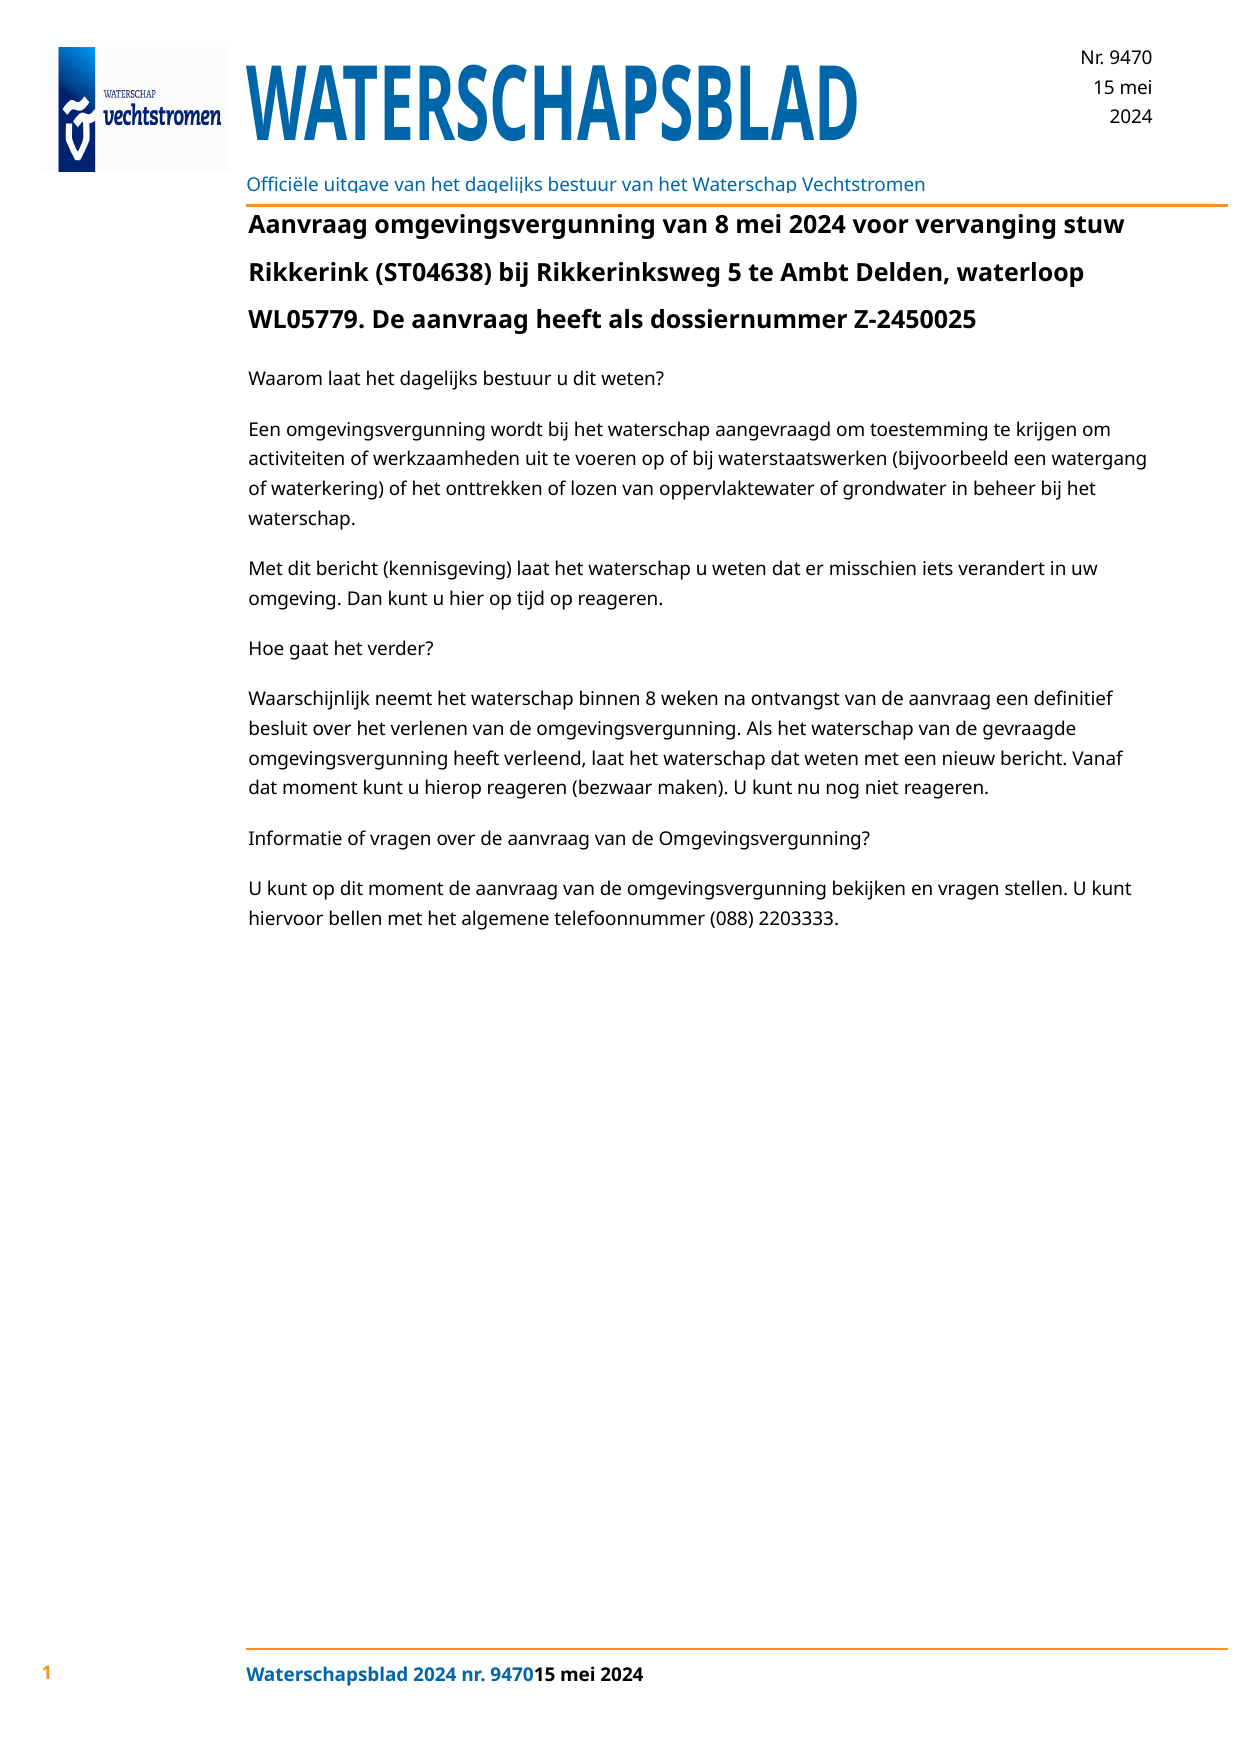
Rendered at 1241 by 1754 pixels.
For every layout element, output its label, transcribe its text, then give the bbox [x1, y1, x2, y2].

text U kunt op dit moment de aanvraag van de omgevingsvergunning bekijken en vragen stellen. U kunt hiervoor bellen met het algemene telefoonnummer (088) 2203333. [248, 875, 1152, 930]
text Waarom laat het dagelijks bestuur u dit weten? [248, 366, 1152, 391]
text Met dit bericht (kennisgeving) laat het waterschap u weten dat er misschien iets verandert in uw omgeving. Dan kunt u hier op tijd op reageren. [248, 555, 1152, 610]
text Een omgevingsvergunning wordt bij het waterschap aangevraagd om toestemming te krijgen om activiteiten of werkzaamheden uit te voeren op of bij waterstaatswerken (bijvoorbeeld een watergang of waterkering) of het onttrekken of lozen van oppervlaktewater of grondwater in beheer bij het waterschap. [248, 416, 1152, 530]
text Aanvraag omgevingsvergunning van 8 mei 2024 voor vervanging stuw Rikkerink (ST04638) bij Rikkerinksweg 5 te Ambt Delden, waterloop WL05779. De aanvraag heeft als dossiernummer Z-2450025 [248, 207, 1152, 336]
text Informatie of vragen over de aanvraag van de Omgevingsvergunning? [248, 825, 1152, 850]
text Waarschijnlijk neemt het waterschap binnen 8 weken na ontvangst van de aanvraag een definitief besluit over het verlenen van de omgevingsvergunning. Als het waterschap van de gevraagde omgevingsvergunning heeft verleend, laat het waterschap dat weten met een nieuw bericht. Vanaf dat moment kunt u hierop reageren (bezwaar maken). U kunt nu nog niet reageren. [248, 686, 1152, 800]
picture [41, 47, 231, 172]
text Hoe gaat het verder? [248, 635, 1152, 661]
